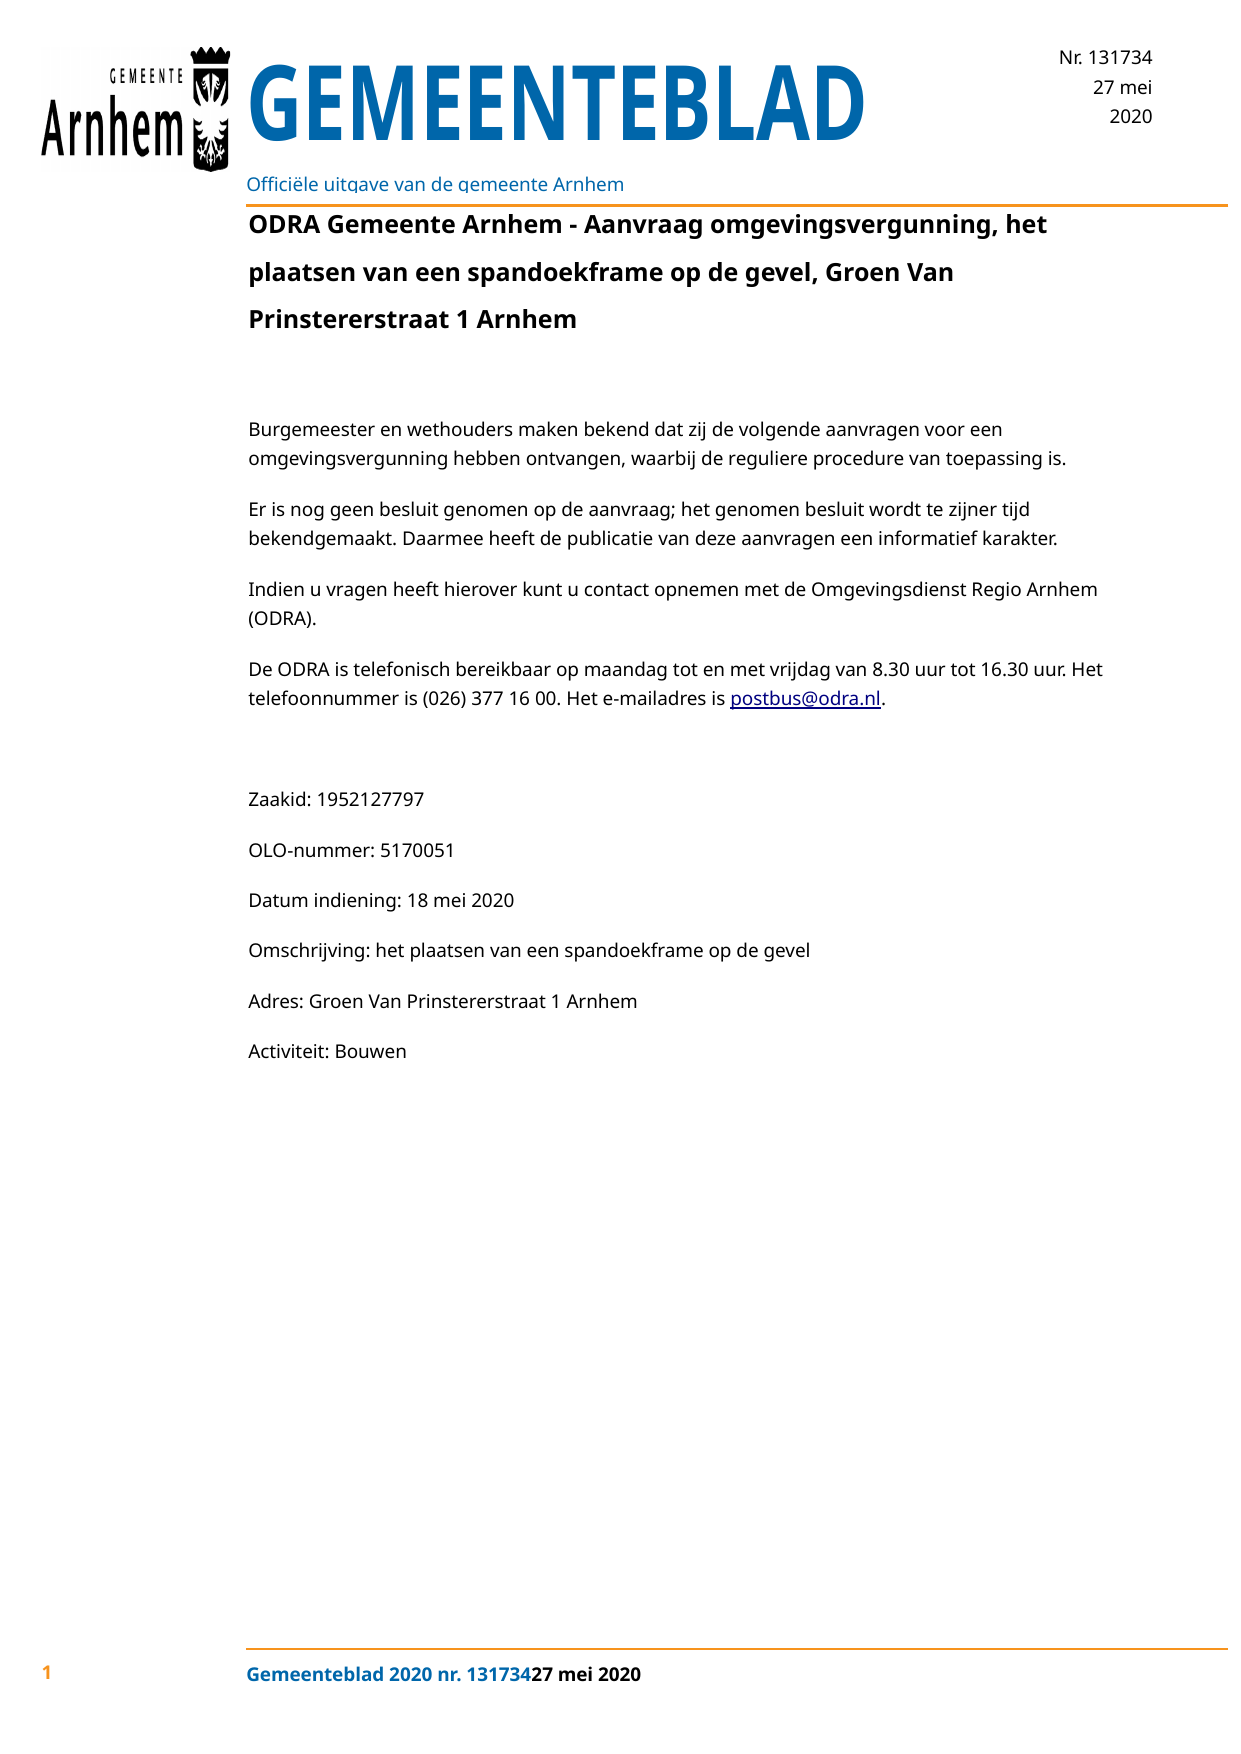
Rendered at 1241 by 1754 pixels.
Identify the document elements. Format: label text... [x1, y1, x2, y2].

text De ODRA is telefonisch bereikbaar op maandag tot en met vrijdag van 8.30 uur tot 16.30 uur. Het telefoonnummer is (026) 377 16 00. Het e-mailadres is postbus@odra.nl. [248, 656, 1152, 711]
text Activiteit: Bouwen [248, 1038, 1152, 1064]
text Adres: Groen Van Prinstererstraat 1 Arnhem [248, 988, 1152, 1014]
text Indien u vragen heeft hierover kunt u contact opnemen met de Omgevingsdienst Regio Arnhem (ODRA). [248, 576, 1152, 631]
text ODRA Gemeente Arnhem - Aanvraag omgevingsvergunning, het plaatsen van een spandoekframe op de gevel, Groen Van Prinstererstraat 1 Arnhem [248, 207, 1152, 336]
text Burgemeester en wethouders maken bekend dat zij de volgende aanvragen voor een omgevingsvergunning hebben ontvangen, waarbij de reguliere procedure van toepassing is. [248, 416, 1152, 471]
text Er is nog geen besluit genomen op de aanvraag; het genomen besluit wordt te zijner tijd bekendgemaakt. Daarmee heeft de publicatie van deze aanvragen een informatief karakter. [248, 496, 1152, 551]
picture [41, 47, 231, 172]
text Omschrijving: het plaatsen van een spandoekframe op de gevel [248, 938, 1152, 963]
text Zaakid: 1952127797 [248, 786, 1152, 812]
text OLO-nummer: 5170051 [248, 837, 1152, 862]
text Datum indiening: 18 mei 2020 [248, 887, 1152, 913]
